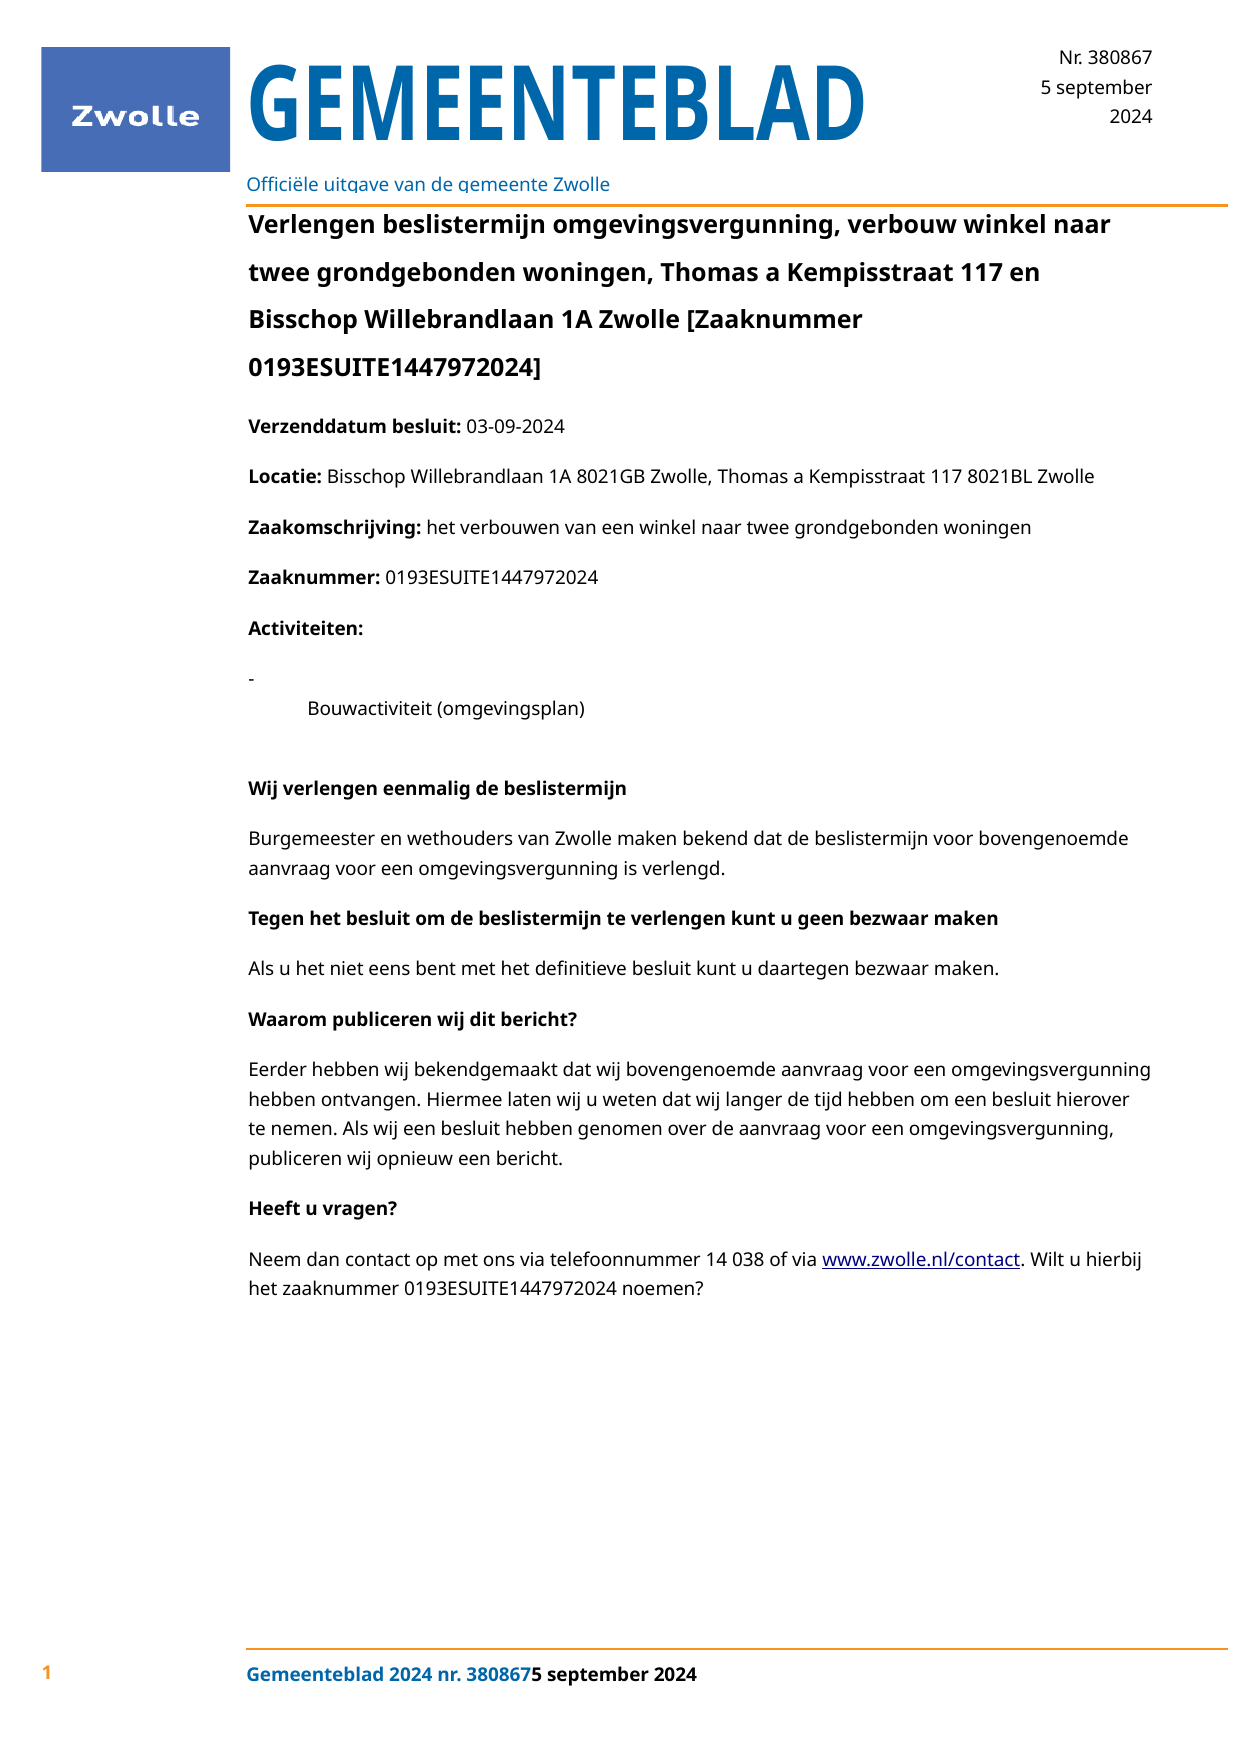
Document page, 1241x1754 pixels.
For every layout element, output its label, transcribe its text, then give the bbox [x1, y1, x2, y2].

text Activiteiten: [248, 615, 1152, 641]
text Waarom publiceren wij dit bericht? [248, 1006, 1152, 1032]
text Burgemeester en wethouders van Zwolle maken bekend dat de beslistermijn voor bovengenoemde aanvraag voor een omgevingsvergunning is verlengd. [248, 825, 1152, 881]
picture [41, 47, 231, 172]
list Bouwactiviteit (omgevingsplan) [248, 695, 1152, 721]
text Als u het niet eens bent met het definitieve besluit kunt u daartegen bezwaar maken. [248, 956, 1152, 981]
text Verlengen beslistermijn omgevingsvergunning, verbouw winkel naar twee grondgebonden woningen, Thomas a Kempisstraat 117 en Bisschop Willebrandlaan 1A Zwolle [Zaaknummer 0193ESUITE1447972024] [248, 207, 1152, 384]
text Heeft u vragen? [248, 1196, 1152, 1221]
text Zaaknummer: 0193ESUITE1447972024 [248, 564, 1152, 590]
text Locatie: Bisschop Willebrandlaan 1A 8021GB Zwolle, Thomas a Kempisstraat 117 8021BL Zwolle [248, 463, 1152, 489]
text Tegen het besluit om de beslistermijn te verlengen kunt u geen bezwaar maken [248, 905, 1152, 931]
text Eerder hebben wij bekendgemaakt dat wij bovengenoemde aanvraag voor een omgevingsvergunning hebben ontvangen. Hiermee laten wij u weten dat wij langer de tijd hebben om een besluit hierover te nemen. Als wij een besluit hebben genomen over de aanvraag voor een omgevingsvergunning, publiceren wij opnieuw een bericht. [248, 1056, 1152, 1171]
text Zaakomschrijving: het verbouwen van een winkel naar twee grondgebonden woningen [248, 514, 1152, 540]
text Neem dan contact op met ons via telefoonnummer 14 038 of via www.zwolle.nl/contact. Wilt u hierbij het zaaknummer 0193ESUITE1447972024 noemen? [248, 1246, 1152, 1301]
text Verzenddatum besluit: 03-09-2024 [248, 413, 1152, 439]
text Wij verlengen eenmalig de beslistermijn [248, 775, 1152, 801]
